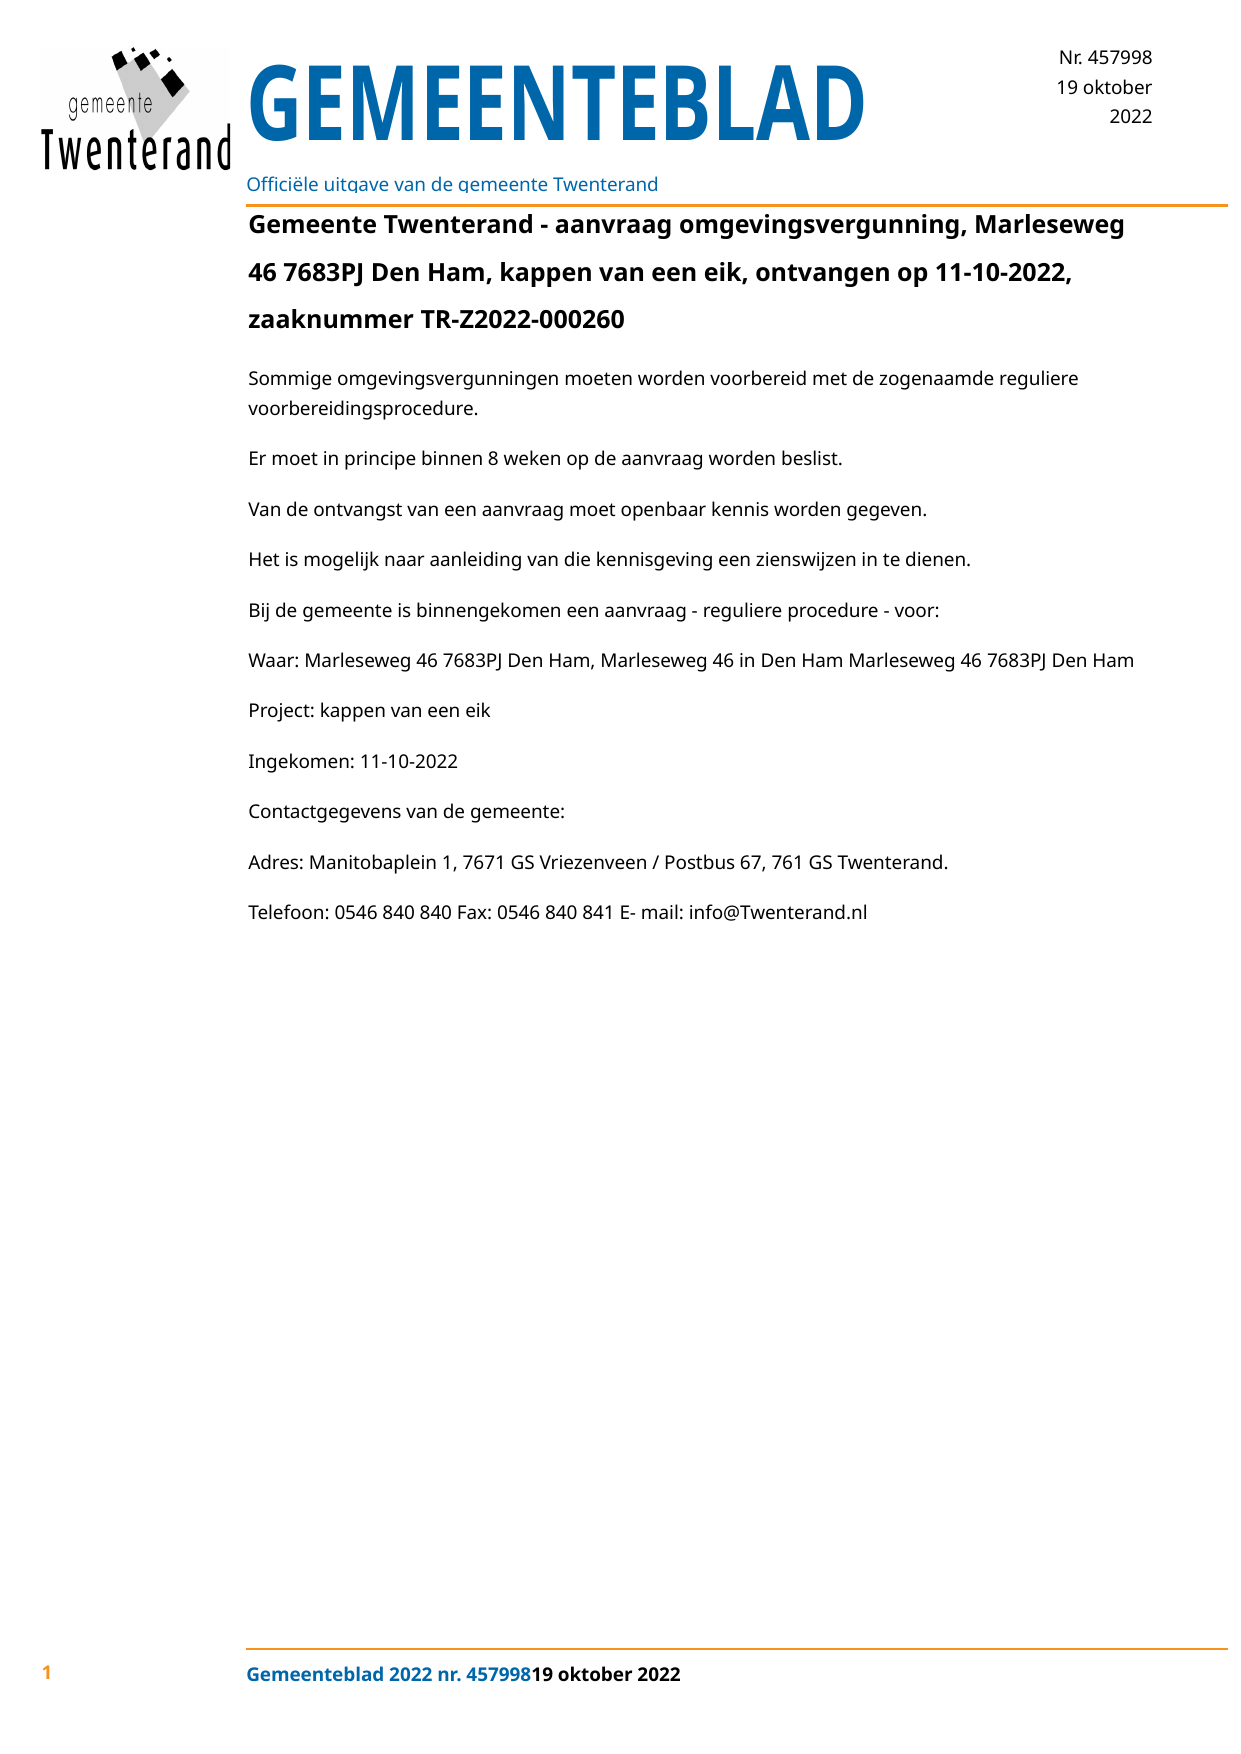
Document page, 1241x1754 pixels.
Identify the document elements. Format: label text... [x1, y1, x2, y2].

text Adres: Manitobaplein 1, 7671 GS Vriezenveen / Postbus 67, 761 GS Twenterand. [248, 849, 1152, 874]
text Bij de gemeente is binnengekomen een aanvraag - reguliere procedure - voor: [248, 597, 1152, 622]
text Gemeente Twenterand - aanvraag omgevingsvergunning, Marleseweg 46 7683PJ Den Ham, kappen van een eik, ontvangen op 11-10-2022, zaaknummer TR-Z2022-000260 [248, 207, 1152, 336]
text Contactgegevens van de gemeente: [248, 798, 1152, 824]
text Sommige omgevingsvergunningen moeten worden voorbereid met de zogenaamde reguliere voorbereidingsprocedure. [248, 366, 1152, 421]
text Project: kappen van een eik [248, 698, 1152, 723]
text Het is mogelijk naar aanleiding van die kennisgeving een zienswijzen in te dienen. [248, 546, 1152, 572]
text Waar: Marleseweg 46 7683PJ Den Ham, Marleseweg 46 in Den Ham Marleseweg 46 7683PJ Den Ham [248, 647, 1152, 673]
text Ingekomen: 11-10-2022 [248, 748, 1152, 774]
text Van de ontvangst van een aanvraag moet openbaar kennis worden gegeven. [248, 496, 1152, 522]
text Er moet in principe binnen 8 weken op de aanvraag worden beslist. [248, 446, 1152, 471]
text Telefoon: 0546 840 840 Fax: 0546 840 841 E- mail: info@Twenterand.nl [248, 899, 1152, 925]
picture [41, 47, 231, 172]
